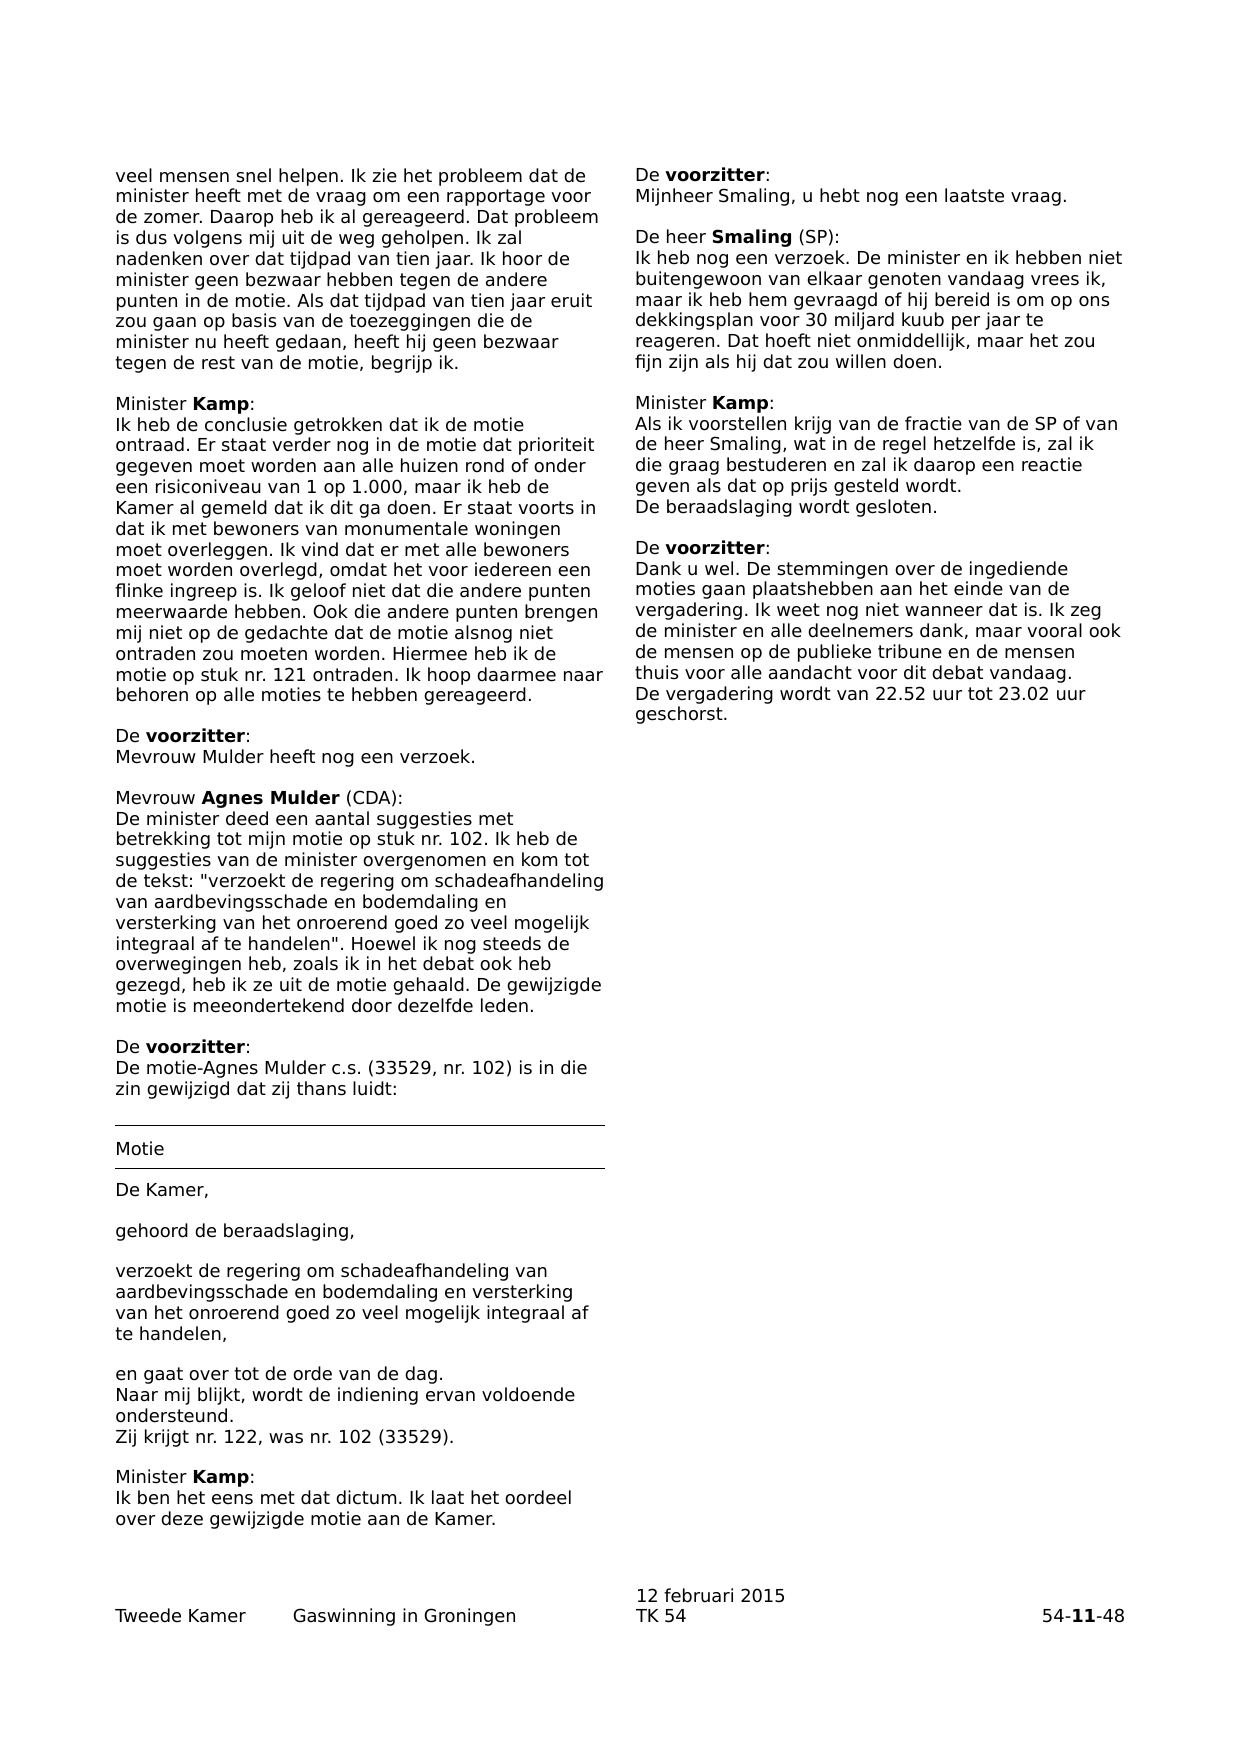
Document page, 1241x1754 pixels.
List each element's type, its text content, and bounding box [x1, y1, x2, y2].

text Zij krijgt nr. 122, was nr. 102 (33529). [115, 1426, 605, 1447]
text Als ik voorstellen krijg van de fractie van de SP of van de heer Smaling, wat in de regel hetzelfde is, zal ik die graag bestuderen en zal ik daarop een reactie geven als dat op prijs gesteld wordt. [635, 413, 1125, 497]
text De vergadering wordt van 22.52 uur tot 23.02 uur geschorst. [635, 683, 1125, 725]
text gehoord de beraadslaging, [115, 1220, 605, 1241]
text De voorzitter: [635, 537, 1125, 558]
text Motie [115, 1139, 605, 1160]
text De voorzitter: [115, 1037, 605, 1057]
text De voorzitter: [635, 165, 1125, 186]
text Mevrouw Agnes Mulder (CDA): [115, 788, 605, 808]
text Ik heb de conclusie getrokken dat ik de motie ontraad. Er staat verder nog in de motie dat prioriteit gegeven moet worden aan alle huizen rond of onder een risiconiveau van 1 op 1.000, maar ik heb de Kamer al gemeld dat ik dit ga doen. Er staat voorts in dat ik met bewoners van monumentale woningen moet overleggen. Ik vind dat er met alle bewoners moet worden overlegd, omdat het voor iedereen een flinke ingreep is. Ik geloof niet dat die andere punten meerwaarde hebben. Ook die andere punten brengen mij niet op de gedachte dat de motie alsnog niet ontraden zou moeten worden. Hiermee heb ik de motie op stuk nr. 121 ontraden. Ik hoop daarmee naar behoren op alle moties te hebben gereageerd. [115, 414, 605, 706]
text De minister deed een aantal suggesties met betrekking tot mijn motie op stuk nr. 102. Ik heb de suggesties van de minister overgenomen en kom tot de tekst: "verzoekt de regering om schadeafhandeling van aardbevingsschade en bodemdaling en versterking van het onroerend goed zo veel mogelijk integraal af te handelen". Hoewel ik nog steeds de overwegingen heb, zoals ik in het debat ook heb gezegd, heb ik ze uit de motie gehaald. De gewijzigde motie is meeondertekend door dezelfde leden. [115, 808, 605, 1017]
text Minister Kamp: [115, 394, 605, 414]
text Ik heb nog een verzoek. De minister en ik hebben niet buitengewoon van elkaar genoten vandaag vrees ik, maar ik heb hem gevraagd of hij bereid is om op ons dekkingsplan voor 30 miljard kuub per jaar te reageren. Dat hoeft niet onmiddellijk, maar het zou fijn zijn als hij dat zou willen doen. [635, 248, 1125, 373]
text en gaat over tot de orde van de dag. [115, 1364, 605, 1385]
text verzoekt de regering om schadeafhandeling van aardbevingsschade en bodemdaling en versterking van het onroerend goed zo veel mogelijk integraal af te handelen, [115, 1261, 605, 1344]
text Dank u wel. De stemmingen over de ingediende moties gaan plaatshebben aan het einde van de vergadering. Ik weet nog niet wanneer dat is. Ik zeg de minister en alle deelnemers dank, maar vooral ook de mensen op de publieke tribune en de mensen thuis voor alle aandacht voor dit debat vandaag. [635, 558, 1125, 683]
text Minister Kamp: [635, 393, 1125, 413]
text Minister Kamp: [115, 1467, 605, 1488]
text Ik ben het eens met dat dictum. Ik laat het oordeel over deze gewijzigde motie aan de Kamer. [115, 1488, 605, 1530]
text De voorzitter: [115, 726, 605, 747]
text Mevrouw Mulder heeft nog een verzoek. [115, 747, 605, 768]
text Mijnheer Smaling, u hebt nog een laatste vraag. [635, 186, 1125, 207]
text De motie-Agnes Mulder c.s. (33529, nr. 102) is in die zin gewijzigd dat zij thans luidt: [115, 1057, 605, 1099]
text De heer Smaling (SP): [635, 227, 1125, 248]
text Naar mij blijkt, wordt de indiening ervan voldoende ondersteund. [115, 1385, 605, 1426]
text De Kamer, [115, 1180, 605, 1200]
text De beraadslaging wordt gesloten. [635, 497, 1125, 517]
text veel mensen snel helpen. Ik zie het probleem dat de minister heeft met de vraag om een rapportage voor de zomer. Daarop heb ik al gereageerd. Dat probleem is dus volgens mij uit de weg geholpen. Ik zal nadenken over dat tijdpad van tien jaar. Ik hoor de minister geen bezwaar hebben tegen de andere punten in de motie. Als dat tijdpad van tien jaar eruit zou gaan op basis van de toezeggingen die de minister nu heeft gedaan, heeft hij geen bezwaar tegen de rest van de motie, begrijp ik. [115, 165, 605, 374]
